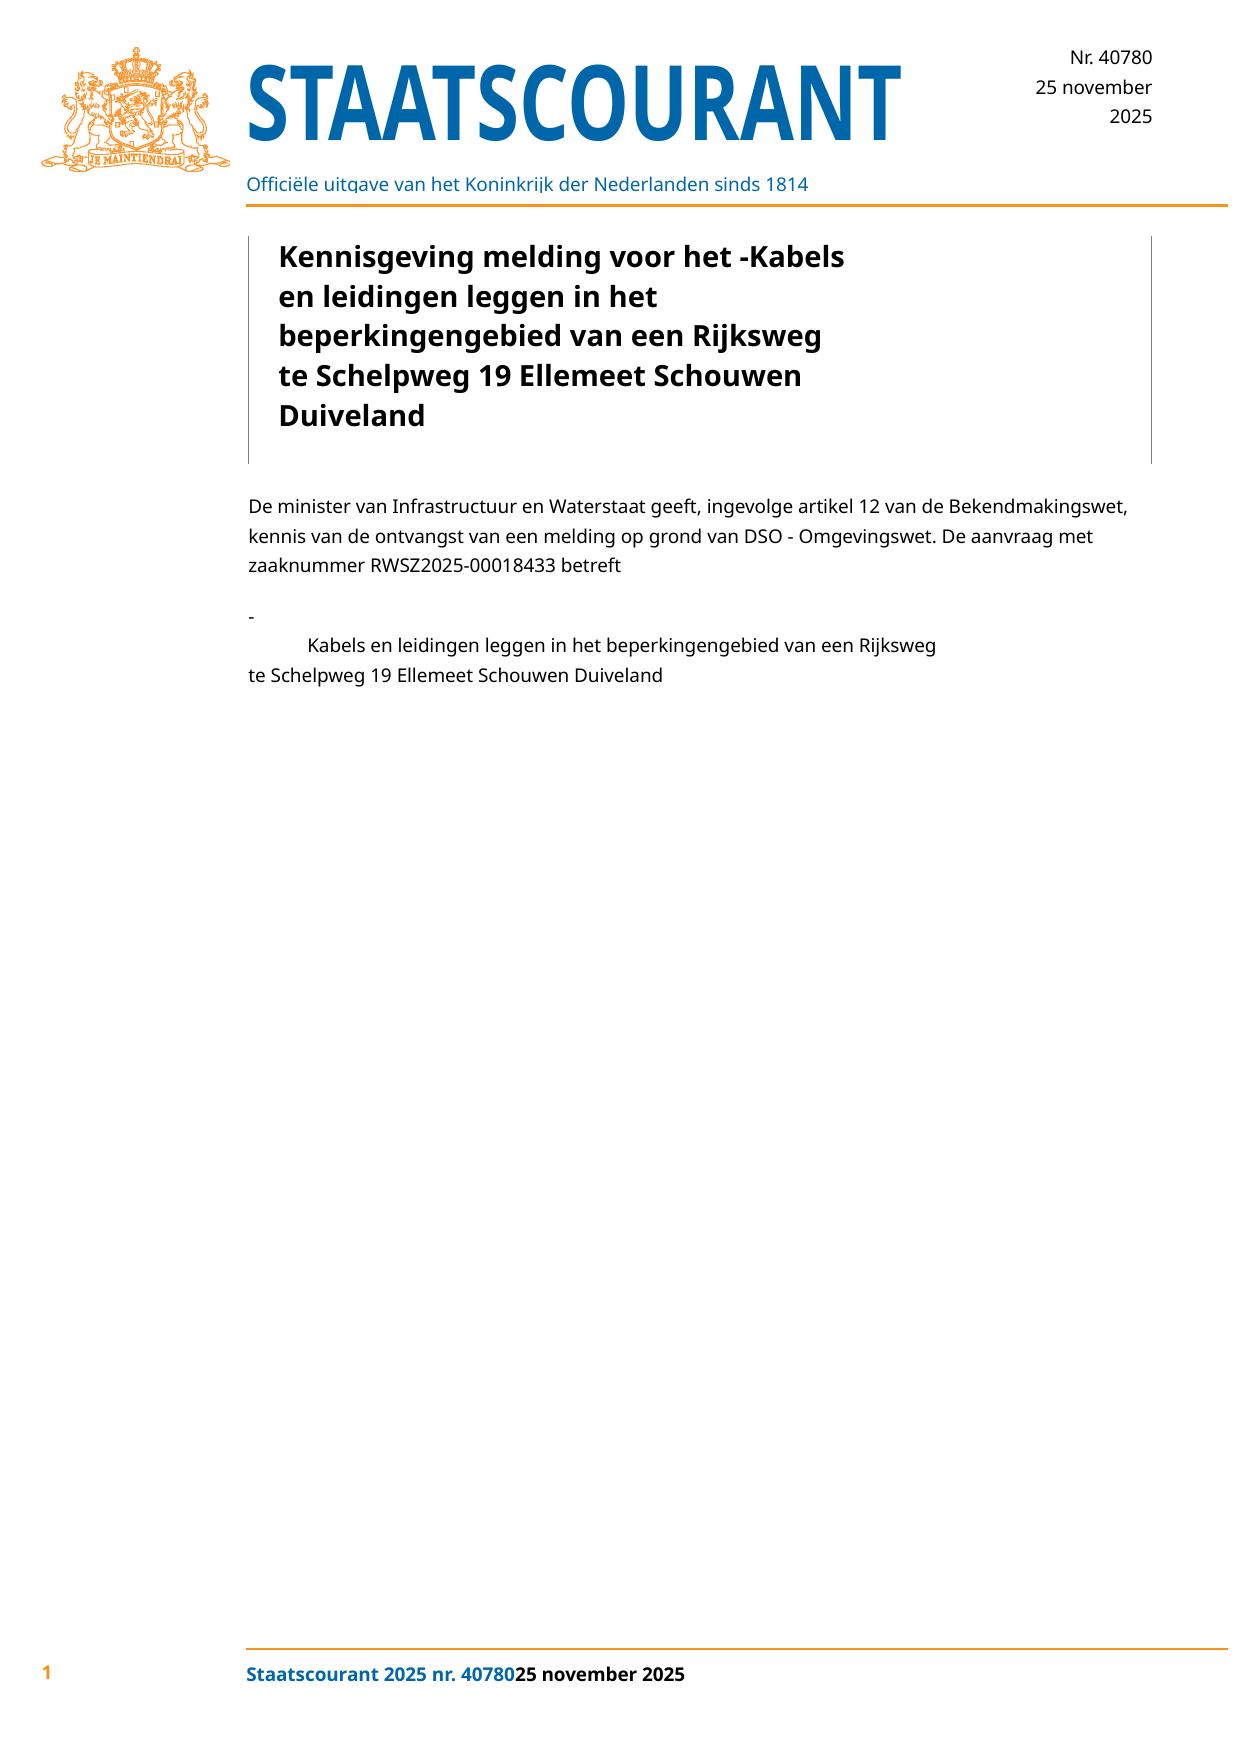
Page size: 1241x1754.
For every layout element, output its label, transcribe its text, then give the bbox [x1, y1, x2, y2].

table_header Kennisgeving melding voor het -Kabels en leidingen leggen in het beperkingengebied van een Rijksweg te Schelpweg 19 Ellemeet Schouwen Duiveland [249, 236, 850, 464]
table_header [1090, 236, 1151, 413]
text te Schelpweg 19 Ellemeet Schouwen Duiveland [248, 662, 1152, 688]
picture [912, 236, 1090, 414]
text De minister van Infrastructuur en Waterstaat geeft, ingevolge artikel 12 van de Bekendmakingswet, kennis van de ontvangst van een melding op grond van DSO - Omgevingswet. De aanvraag met zaaknummer RWSZ2025-00018433 betreft [248, 493, 1152, 578]
table_header [850, 414, 1151, 464]
picture [41, 47, 231, 172]
table_header [850, 236, 912, 413]
list Kabels en leidingen leggen in het beperkingengebied van een Rijksweg [248, 632, 1152, 658]
